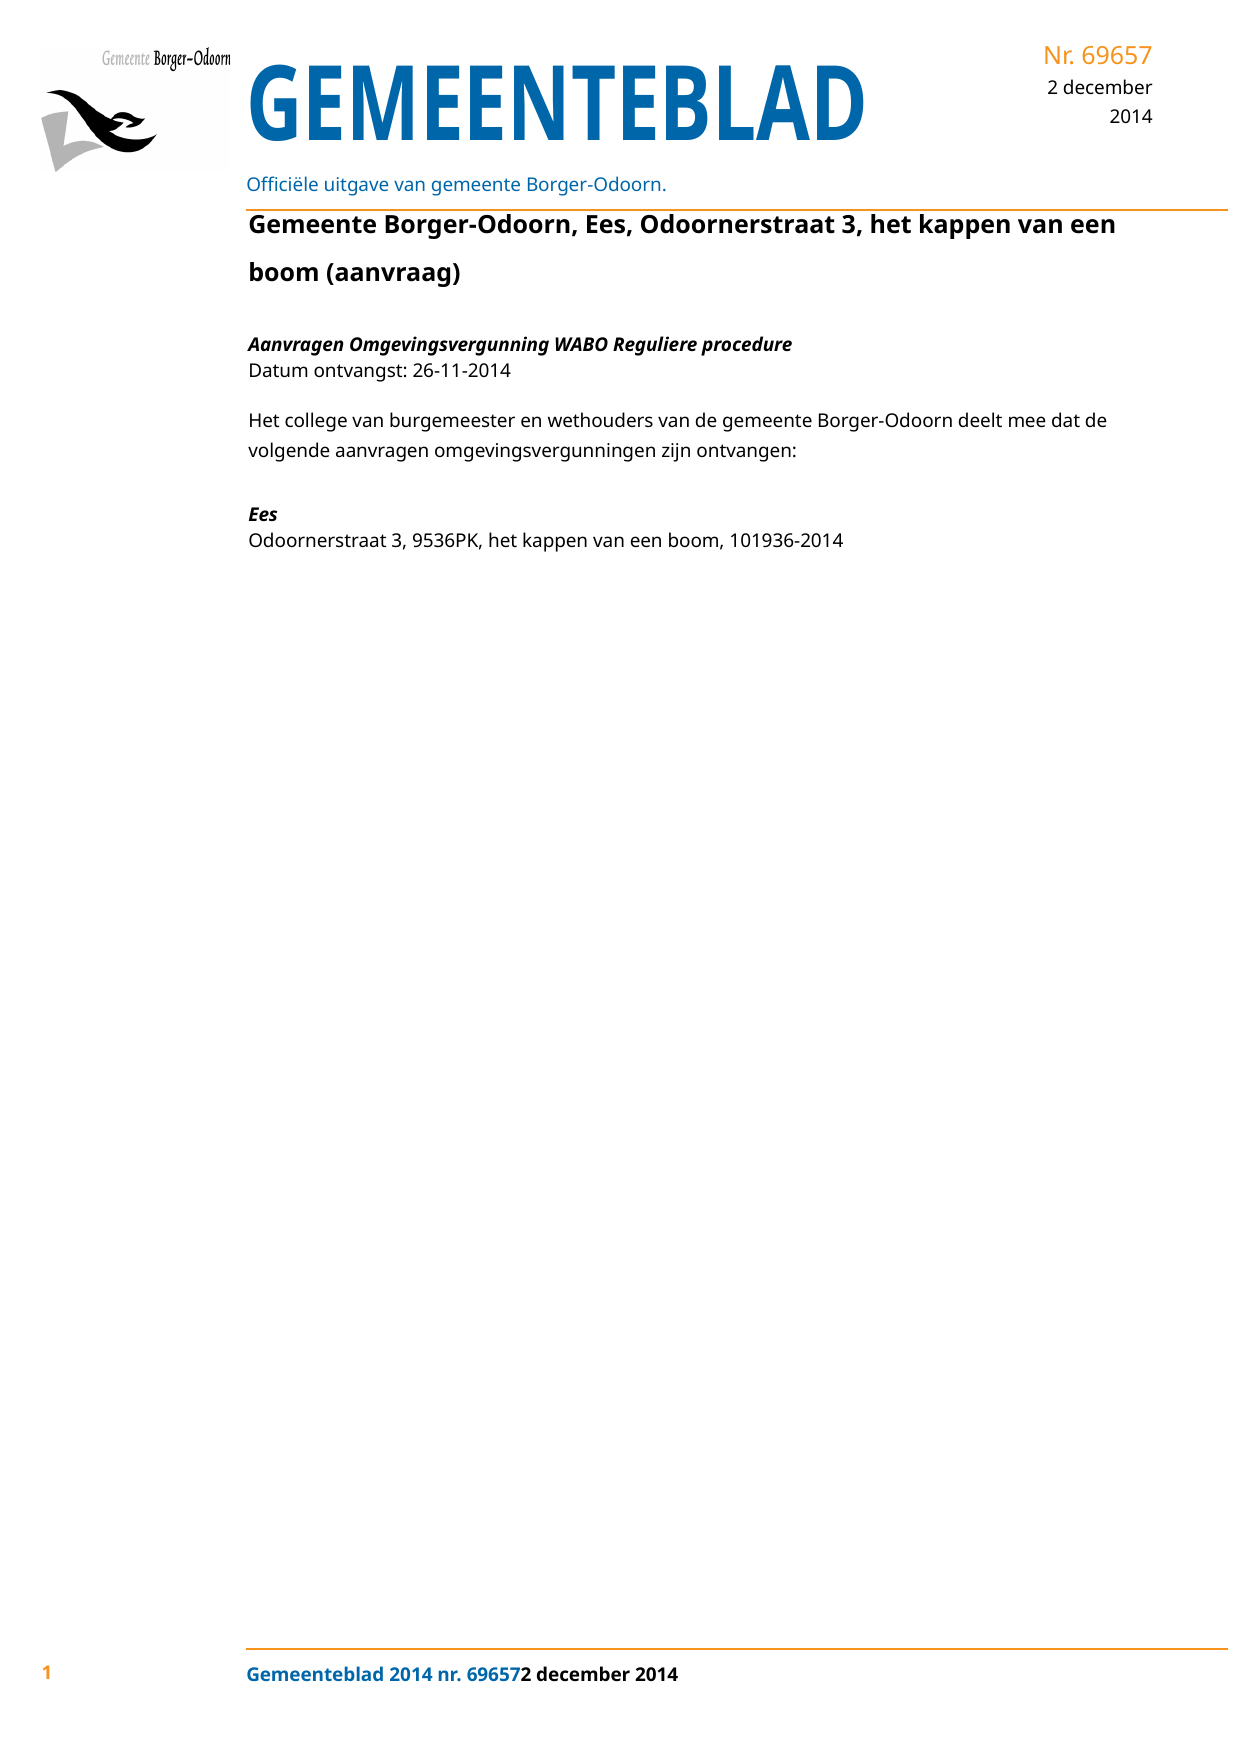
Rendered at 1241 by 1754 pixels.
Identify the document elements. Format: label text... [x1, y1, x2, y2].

picture [41, 47, 231, 172]
text Het college van burgemeester en wethouders van de gemeente Borger-Odoorn deelt mee dat de volgende aanvragen omgevingsvergunningen zijn ontvangen: [248, 408, 1152, 463]
text Datum ontvangst: 26-11-2014 [248, 357, 1152, 383]
text Ees [248, 501, 1152, 527]
text Gemeente Borger-Odoorn, Ees, Odoornerstraat 3, het kappen van een boom (aanvraag) [248, 211, 1152, 288]
text Aanvragen Omgevingsvergunning WABO Reguliere procedure [248, 331, 1152, 357]
text Odoornerstraat 3, 9536PK, het kappen van een boom, 101936-2014 [248, 527, 1152, 553]
